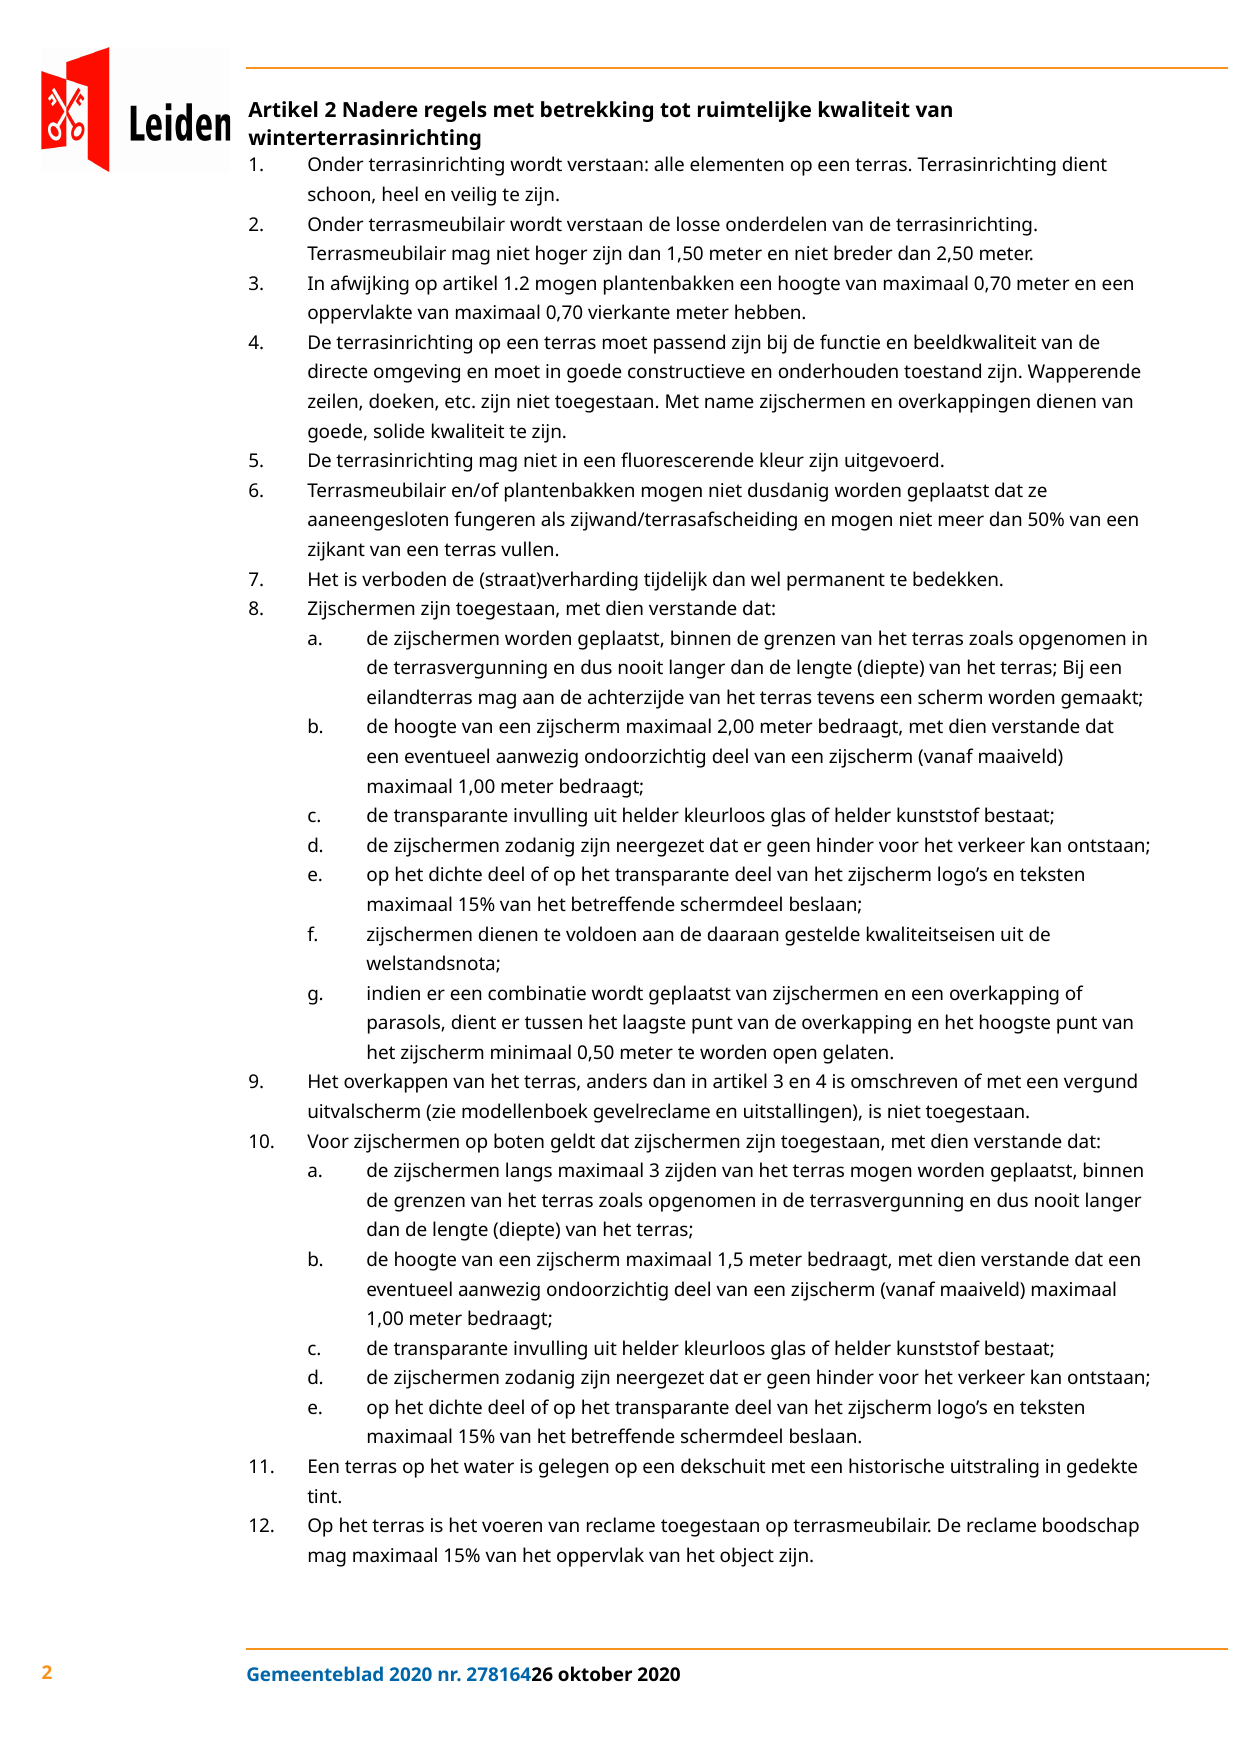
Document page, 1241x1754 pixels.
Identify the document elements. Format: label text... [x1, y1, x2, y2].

list de transparante invulling uit helder kleurloos glas of helder kunststof bestaat; [307, 802, 1152, 828]
list Een terras op het water is gelegen op een dekschuit met een historische uitstraling in gedekte tint. [248, 1453, 1152, 1509]
list de hoogte van een zijscherm maximaal 1,5 meter bedraagt, met dien verstande dat een eventueel aanwezig ondoorzichtig deel van een zijscherm (vanaf maaiveld) maximaal 1,00 meter bedraagt; [307, 1246, 1152, 1331]
list zijschermen dienen te voldoen aan de daaraan gestelde kwaliteitseisen uit de welstandsnota; [307, 921, 1152, 976]
list Op het terras is het voeren van reclame toegestaan op terrasmeubilair. De reclame boodschap mag maximaal 15% van het oppervlak van het object zijn. [248, 1512, 1152, 1568]
list Terrasmeubilair en/of plantenbakken mogen niet dusdanig worden geplaatst dat ze aaneengesloten fungeren als zijwand/terrasafscheiding en mogen niet meer dan 50% van een zijkant van een terras vullen. [248, 477, 1152, 562]
list Het overkappen van het terras, anders dan in artikel 3 en 4 is omschreven of met een vergund uitvalscherm (zie modellenboek gevelreclame en uitstallingen), is niet toegestaan. [248, 1069, 1152, 1124]
list de zijschermen worden geplaatst, binnen de grenzen van het terras zoals opgenomen in de terrasvergunning en dus nooit langer dan de lengte (diepte) van het terras; Bij een eilandterras mag aan de achterzijde van het terras tevens een scherm worden gemaakt; [307, 625, 1152, 710]
list De terrasinrichting mag niet in een fluorescerende kleur zijn uitgevoerd. [248, 447, 1152, 473]
list Het is verboden de (straat)verharding tijdelijk dan wel permanent te bedekken. [248, 566, 1152, 592]
list de zijschermen zodanig zijn neergezet dat er geen hinder voor het verkeer kan ontstaan; [307, 1364, 1152, 1390]
list indien er een combinatie wordt geplaatst van zijschermen en een overkapping of parasols, dient er tussen het laagste punt van de overkapping en het hoogste punt van het zijscherm minimaal 0,50 meter te worden open gelaten. [307, 980, 1152, 1065]
list Voor zijschermen op boten geldt dat zijschermen zijn toegestaan, met dien verstande dat: [248, 1128, 1152, 1154]
list Onder terrasmeubilair wordt verstaan de losse onderdelen van de terrasinrichting. Terrasmeubilair mag niet hoger zijn dan 1,50 meter en niet breder dan 2,50 meter. [248, 211, 1152, 266]
list de transparante invulling uit helder kleurloos glas of helder kunststof bestaat; [307, 1335, 1152, 1361]
list De terrasinrichting op een terras moet passend zijn bij de functie en beeldkwaliteit van de directe omgeving en moet in goede constructieve en onderhouden toestand zijn. Wapperende zeilen, doeken, etc. zijn niet toegestaan. Met name zijschermen en overkappingen dienen van goede, solide kwaliteit te zijn. [248, 329, 1152, 444]
list de hoogte van een zijscherm maximaal 2,00 meter bedraagt, met dien verstande dat een eventueel aanwezig ondoorzichtig deel van een zijscherm (vanaf maaiveld) maximaal 1,00 meter bedraagt; [307, 714, 1152, 799]
list de zijschermen zodanig zijn neergezet dat er geen hinder voor het verkeer kan ontstaan; [307, 832, 1152, 858]
picture [41, 47, 231, 172]
text Artikel 2 Nadere regels met betrekking tot ruimtelijke kwaliteit van winterterrasinrichting [248, 95, 1152, 152]
list Zijschermen zijn toegestaan, met dien verstande dat: [248, 595, 1152, 621]
list de zijschermen langs maximaal 3 zijden van het terras mogen worden geplaatst, binnen de grenzen van het terras zoals opgenomen in de terrasvergunning en dus nooit langer dan de lengte (diepte) van het terras; [307, 1157, 1152, 1242]
list op het dichte deel of op het transparante deel van het zijscherm logo’s en teksten maximaal 15% van het betreffende schermdeel beslaan; [307, 862, 1152, 917]
list In afwijking op artikel 1.2 mogen plantenbakken een hoogte van maximaal 0,70 meter en een oppervlakte van maximaal 0,70 vierkante meter hebben. [248, 270, 1152, 325]
list Onder terrasinrichting wordt verstaan: alle elementen op een terras. Terrasinrichting dient schoon, heel en veilig te zijn. [248, 152, 1152, 207]
list op het dichte deel of op het transparante deel van het zijscherm logo’s en teksten maximaal 15% van het betreffende schermdeel beslaan. [307, 1394, 1152, 1449]
